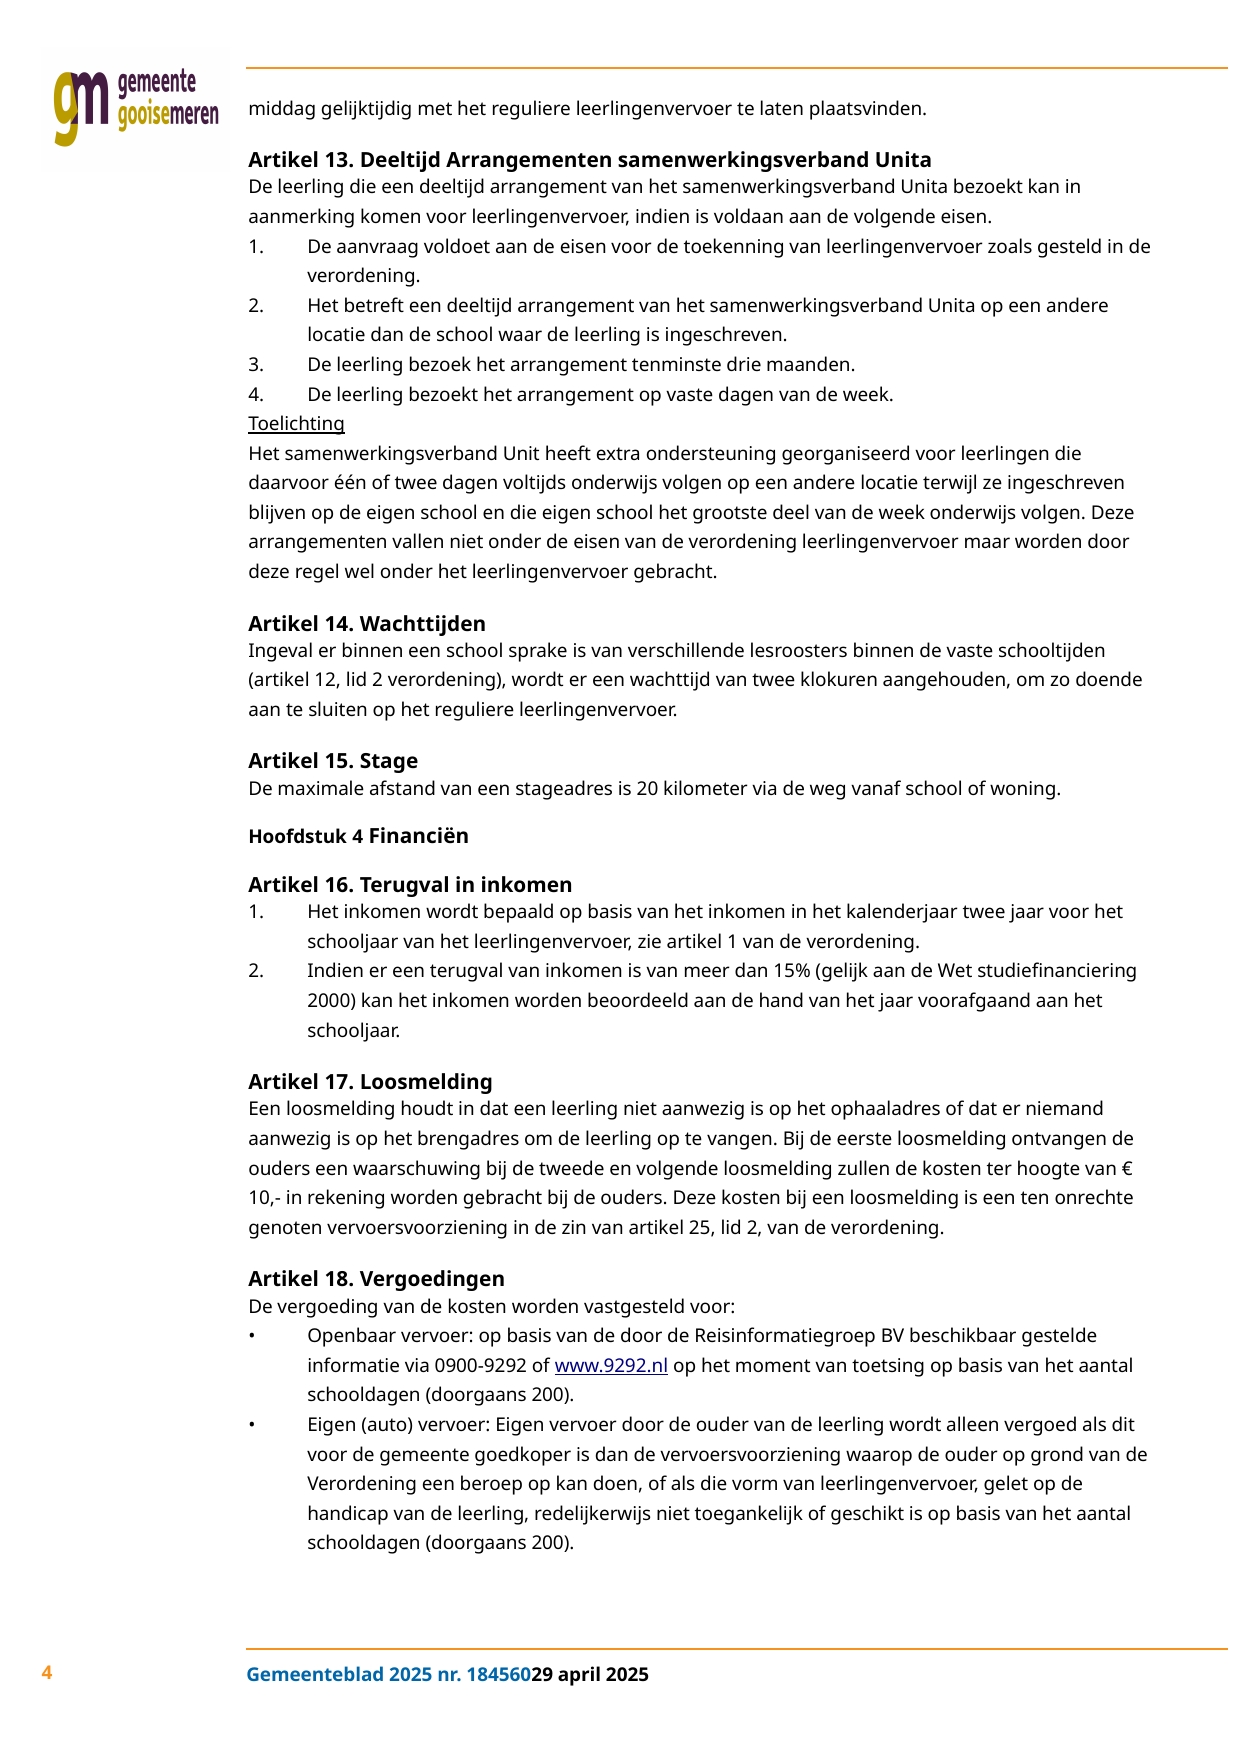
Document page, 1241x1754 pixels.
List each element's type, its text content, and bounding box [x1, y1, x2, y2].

text Artikel 17. Loosmelding [248, 1067, 1152, 1096]
list Het inkomen wordt bepaald op basis van het inkomen in het kalenderjaar twee jaar voor het schooljaar van het leerlingenvervoer, zie artikel 1 van de verordening. [248, 898, 1152, 954]
list Indien er een terugval van inkomen is van meer dan 15% (gelijk aan de Wet studiefinanciering 2000) kan het inkomen worden beoordeeld aan de hand van het jaar voorafgaand aan het schooljaar. [248, 958, 1152, 1042]
text De leerling die een deeltijd arrangement van het samenwerkingsverband Unita bezoekt kan in aanmerking komen voor leerlingenvervoer, indien is voldaan aan de volgende eisen. [248, 174, 1152, 229]
text middag gelijktijdig met het reguliere leerlingenvervoer te laten plaatsvinden. [248, 95, 1152, 121]
list Het betreft een deeltijd arrangement van het samenwerkingsverband Unita op een andere locatie dan de school waar de leerling is ingeschreven. [248, 292, 1152, 347]
text Artikel 14. Wachttijden [248, 609, 1152, 637]
text De maximale afstand van een stageadres is 20 kilometer via de weg vanaf school of woning. [248, 775, 1152, 801]
list De leerling bezoek het arrangement tenminste drie maanden. [248, 351, 1152, 377]
text Artikel 15. Stage [248, 747, 1152, 775]
text Hoofdstuk 4 Financiën [248, 821, 1152, 849]
text Artikel 16. Terugval in inkomen [248, 870, 1152, 898]
text Het samenwerkingsverband Unit heeft extra ondersteuning georganiseerd voor leerlingen die daarvoor één of twee dagen voltijds onderwijs volgen op een andere locatie terwijl ze ingeschreven blijven op de eigen school en die eigen school het grootste deel van de week onderwijs volgen. Deze arrangementen vallen niet onder de eisen van de verordening leerlingenvervoer maar worden door deze regel wel onder het leerlingenvervoer gebracht. [248, 440, 1152, 584]
picture [41, 47, 231, 172]
text Een loosmelding houdt in dat een leerling niet aanwezig is op het ophaaladres of dat er niemand aanwezig is op het brengadres om de leerling op te vangen. Bij de eerste loosmelding ontvangen de ouders een waarschuwing bij de tweede en volgende loosmelding zullen de kosten ter hoogte van € 10,- in rekening worden gebracht bij de ouders. Deze kosten bij een loosmelding is een ten onrechte genoten vervoersvoorziening in de zin van artikel 25, lid 2, van de verordening. [248, 1096, 1152, 1240]
list Eigen (auto) vervoer: Eigen vervoer door de ouder van de leerling wordt alleen vergoed als dit voor de gemeente goedkoper is dan de vervoersvoorziening waarop de ouder op grond van de Verordening een beroep op kan doen, of als die vorm van leerlingenvervoer, gelet op de handicap van de leerling, redelijkerwijs niet toegankelijk of geschikt is op basis van het aantal schooldagen (doorgaans 200). [248, 1411, 1152, 1555]
text Toelichting [248, 410, 1152, 436]
text Artikel 18. Vergoedingen [248, 1264, 1152, 1293]
text Artikel 13. Deeltijd Arrangementen samenwerkingsverband Unita [248, 145, 1152, 174]
text Ingeval er binnen een school sprake is van verschillende lesroosters binnen de vaste schooltijden (artikel 12, lid 2 verordening), wordt er een wachttijd van twee klokuren aangehouden, om zo doende aan te sluiten op het reguliere leerlingenvervoer. [248, 637, 1152, 722]
text De vergoeding van de kosten worden vastgesteld voor: [248, 1293, 1152, 1318]
list De aanvraag voldoet aan de eisen voor de toekenning van leerlingenvervoer zoals gesteld in de verordening. [248, 233, 1152, 288]
list Openbaar vervoer: op basis van de door de Reisinformatiegroep BV beschikbaar gestelde informatie via 0900-9292 of www.9292.nl op het moment van toetsing op basis van het aantal schooldagen (doorgaans 200). [248, 1322, 1152, 1407]
list De leerling bezoekt het arrangement op vaste dagen van de week. [248, 381, 1152, 406]
